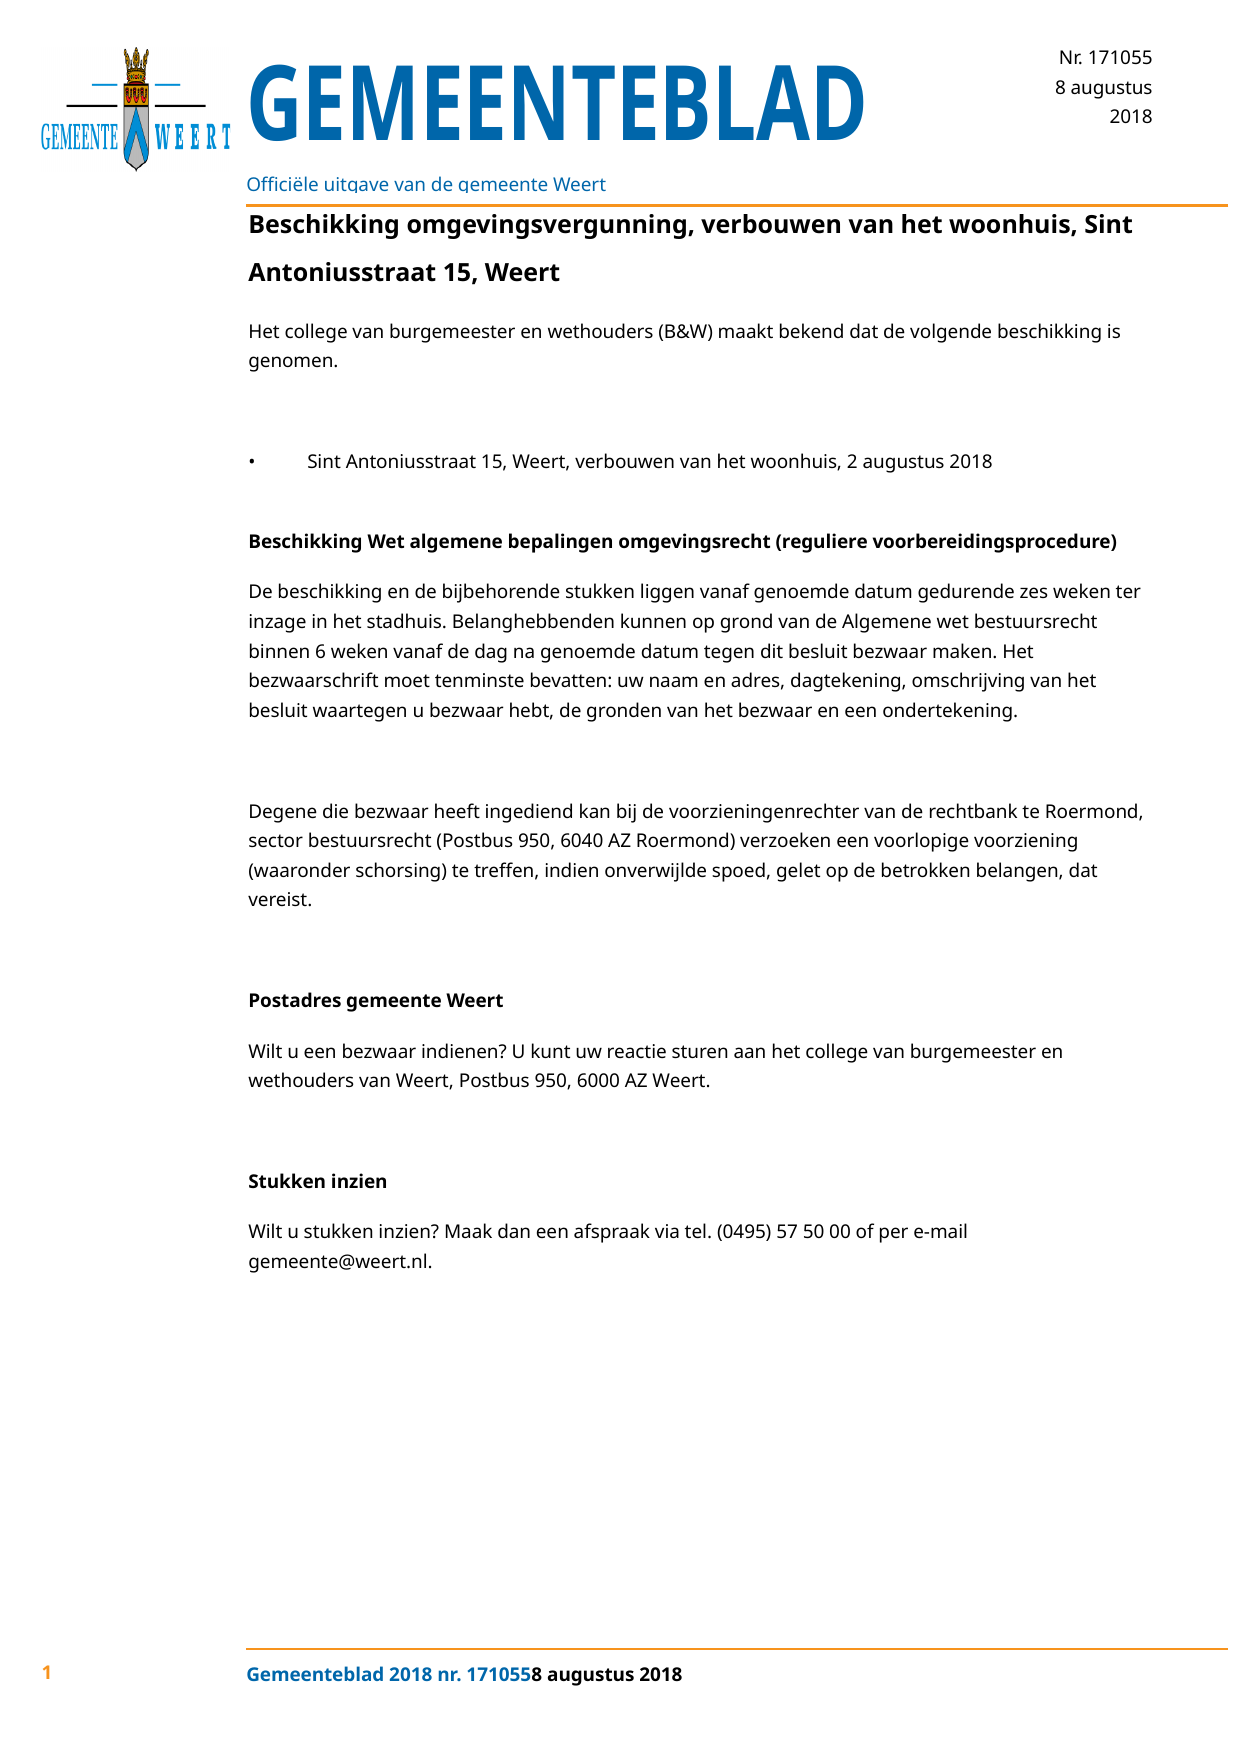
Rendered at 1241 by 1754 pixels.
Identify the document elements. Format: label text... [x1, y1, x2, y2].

text Postadres gemeente Weert [248, 987, 1152, 1013]
text De beschikking en de bijbehorende stukken liggen vanaf genoemde datum gedurende zes weken ter inzage in het stadhuis. Belanghebbenden kunnen op grond van de Algemene wet bestuursrecht binnen 6 weken vanaf de dag na genoemde datum tegen dit besluit bezwaar maken. Het bezwaarschrift moet tenminste bevatten: uw naam en adres, dagtekening, omschrijving van het besluit waartegen u bezwaar hebt, de gronden van het bezwaar en een ondertekening. [248, 579, 1152, 723]
text Stukken inzien [248, 1168, 1152, 1194]
list Sint Antoniusstraat 15, Weert, verbouwen van het woonhuis, 2 augustus 2018 [248, 448, 1152, 474]
text Beschikking Wet algemene bepalingen omgevingsrecht (reguliere voorbereidingsprocedure) [248, 528, 1152, 554]
text Degene die bezwaar heeft ingediend kan bij de voorzieningenrechter van de rechtbank te Roermond, sector bestuursrecht (Postbus 950, 6040 AZ Roermond) verzoeken een voorlopige voorziening (waaronder schorsing) te treffen, indien onverwijlde spoed, gelet op de betrokken belangen, dat vereist. [248, 798, 1152, 912]
text Beschikking omgevingsvergunning, verbouwen van het woonhuis, Sint Antoniusstraat 15, Weert [248, 207, 1152, 288]
text Wilt u stukken inzien? Maak dan een afspraak via tel. (0495) 57 50 00 of per e-mail gemeente@weert.nl. [248, 1219, 1152, 1274]
text Wilt u een bezwaar indienen? U kunt uw reactie sturen aan het college van burgemeester en wethouders van Weert, Postbus 950, 6000 AZ Weert. [248, 1038, 1152, 1093]
text Het college van burgemeester en wethouders (B&W) maakt bekend dat de volgende beschikking is genomen. [248, 318, 1152, 373]
picture [41, 47, 231, 172]
